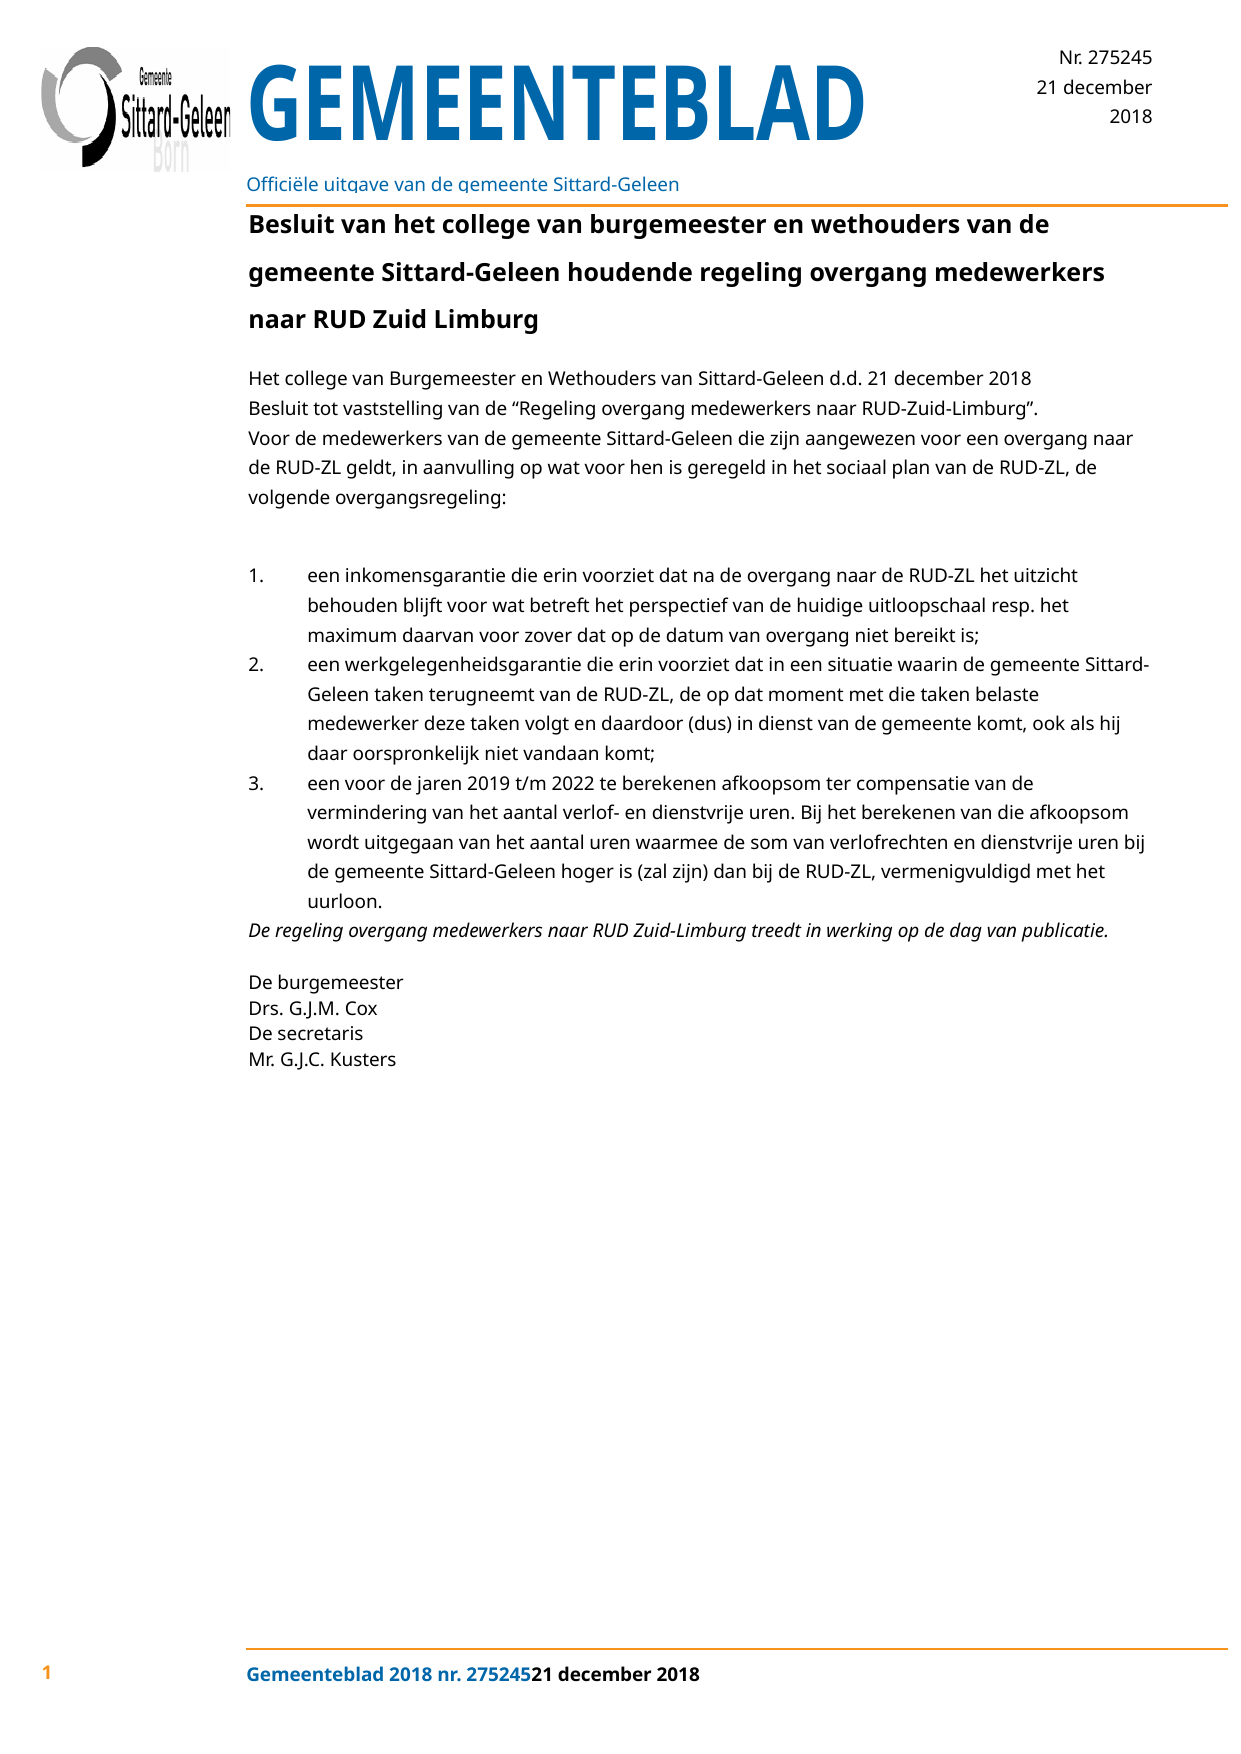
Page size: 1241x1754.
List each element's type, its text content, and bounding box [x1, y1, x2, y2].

text De secretaris [248, 1021, 1152, 1046]
text De burgemeester [248, 969, 1152, 995]
text De regeling overgang medewerkers naar RUD Zuid-Limburg treedt in werking op de dag van publicatie. [248, 918, 1152, 943]
list een inkomensgarantie die erin voorziet dat na de overgang naar de RUD-ZL het uitzicht behouden blijft voor wat betreft het perspectief van de huidige uitloopschaal resp. het maximum daarvan voor zover dat op de datum van overgang niet bereikt is; [248, 563, 1152, 648]
text Voor de medewerkers van de gemeente Sittard-Geleen die zijn aangewezen voor een overgang naar de RUD-ZL geldt, in aanvulling op wat voor hen is geregeld in het sociaal plan van de RUD-ZL, de volgende overgangsregeling: [248, 425, 1152, 509]
list een werkgelegenheidsgarantie die erin voorziet dat in een situatie waarin de gemeente Sittard-Geleen taken terugneemt van de RUD-ZL, de op dat moment met die taken belaste medewerker deze taken volgt en daardoor (dus) in dienst van de gemeente komt, ook als hij daar oorspronkelijk niet vandaan komt; [248, 651, 1152, 766]
text Besluit tot vaststelling van de “Regeling overgang medewerkers naar RUD-Zuid-Limburg”. [248, 395, 1152, 421]
text Het college van Burgemeester en Wethouders van Sittard-Geleen d.d. 21 december 2018 [248, 366, 1152, 391]
picture [41, 47, 231, 172]
text Drs. G.J.M. Cox [248, 995, 1152, 1021]
text Besluit van het college van burgemeester en wethouders van de gemeente Sittard-Geleen houdende regeling overgang medewerkers naar RUD Zuid Limburg [248, 207, 1152, 336]
list een voor de jaren 2019 t/m 2022 te berekenen afkoopsom ter compensatie van de vermindering van het aantal verlof- en dienstvrije uren. Bij het berekenen van die afkoopsom wordt uitgegaan van het aantal uren waarmee de som van verlofrechten en dienstvrije uren bij de gemeente Sittard-Geleen hoger is (zal zijn) dan bij de RUD-ZL, vermenigvuldigd met het uurloon. [248, 770, 1152, 914]
text Mr. G.J.C. Kusters [248, 1046, 1152, 1072]
